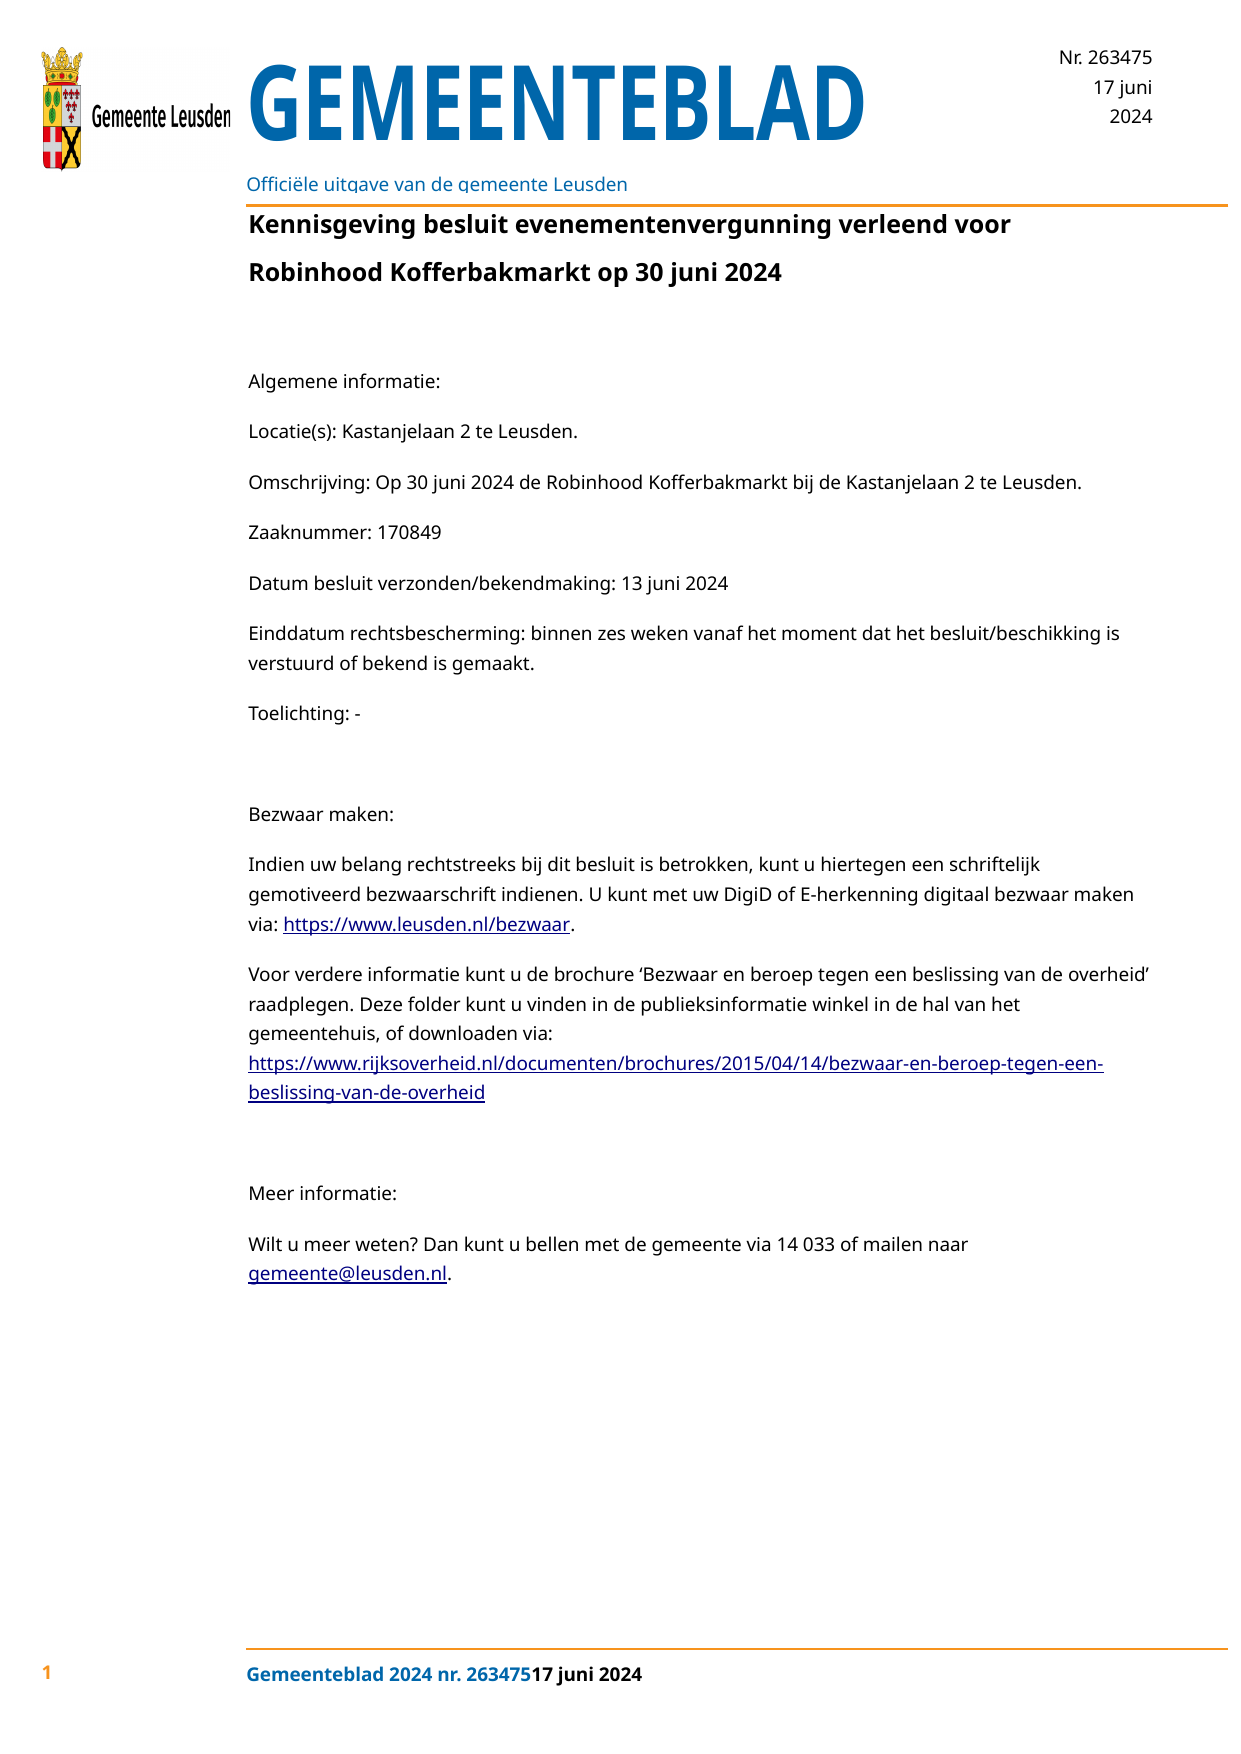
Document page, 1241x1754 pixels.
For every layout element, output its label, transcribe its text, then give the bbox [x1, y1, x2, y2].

picture [41, 47, 231, 172]
text Wilt u meer weten? Dan kunt u bellen met de gemeente via 14 033 of mailen naar gemeente@leusden.nl. [248, 1231, 1152, 1286]
text Einddatum rechtsbescherming: binnen zes weken vanaf het moment dat het besluit/beschikking is verstuurd of bekend is gemaakt. [248, 620, 1152, 676]
text Datum besluit verzonden/bekendmaking: 13 juni 2024 [248, 570, 1152, 596]
text Omschrijving: Op 30 juni 2024 de Robinhood Kofferbakmarkt bij de Kastanjelaan 2 te Leusden. [248, 469, 1152, 495]
text Toelichting: - [248, 700, 1152, 726]
text Algemene informatie: [248, 368, 1152, 394]
text Voor verdere informatie kunt u de brochure ‘Bezwaar en beroep tegen een beslissing van de overheid’ raadplegen. Deze folder kunt u vinden in de publieksinformatie winkel in de hal van het gemeentehuis, of downloaden via: https://www.rijksoverheid.nl/documenten/brochures/2015/04/14/bezwaar-en-beroep-tegen-een-beslissing-van-de-overheid [248, 961, 1152, 1105]
text Zaaknummer: 170849 [248, 519, 1152, 545]
text Indien uw belang rechtstreeks bij dit besluit is betrokken, kunt u hiertegen een schriftelijk gemotiveerd bezwaarschrift indienen. U kunt met uw DigiD of E-herkenning digitaal bezwaar maken via: https://www.leusden.nl/bezwaar. [248, 852, 1152, 937]
text Locatie(s): Kastanjelaan 2 te Leusden. [248, 419, 1152, 444]
text Kennisgeving besluit evenementenvergunning verleend voor Robinhood Kofferbakmarkt op 30 juni 2024 [248, 207, 1152, 288]
text Bezwaar maken: [248, 801, 1152, 827]
text Meer informatie: [248, 1180, 1152, 1206]
